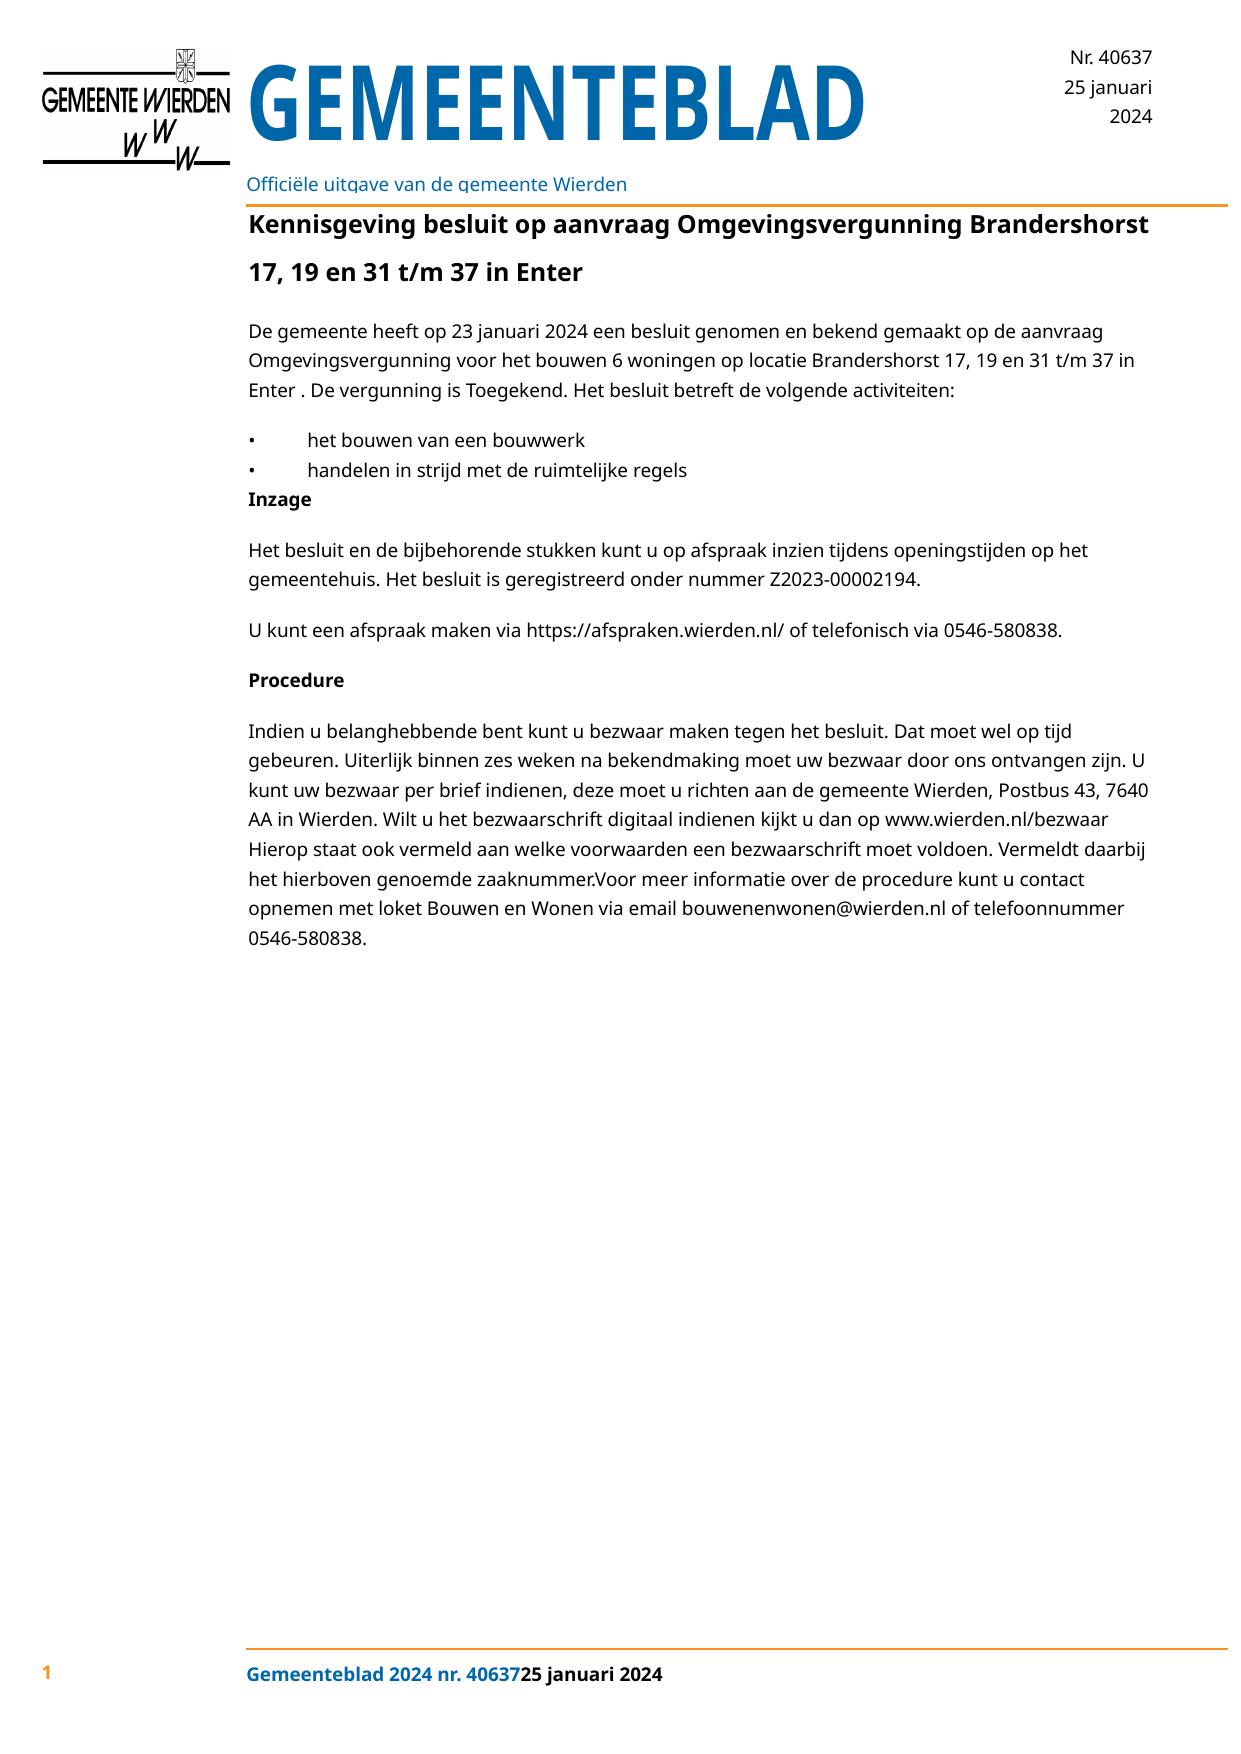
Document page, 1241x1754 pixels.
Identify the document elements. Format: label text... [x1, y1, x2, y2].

text De gemeente heeft op 23 januari 2024 een besluit genomen en bekend gemaakt op de aanvraag Omgevingsvergunning voor het bouwen 6 woningen op locatie Brandershorst 17, 19 en 31 t/m 37 in Enter . De vergunning is Toegekend. Het besluit betreft de volgende activiteiten: [248, 318, 1152, 403]
text Inzage [248, 487, 1152, 512]
text Indien u belanghebbende bent kunt u bezwaar maken tegen het besluit. Dat moet wel op tijd gebeuren. Uiterlijk binnen zes weken na bekendmaking moet uw bezwaar door ons ontvangen zijn. U kunt uw bezwaar per brief indienen, deze moet u richten aan de gemeente Wierden, Postbus 43, 7640 AA in Wierden. Wilt u het bezwaarschrift digitaal indienen kijkt u dan op www.wierden.nl/bezwaar Hierop staat ook vermeld aan welke voorwaarden een bezwaarschrift moet voldoen. Vermeldt daarbij het hierboven genoemde zaaknummer.Voor meer informatie over de procedure kunt u contact opnemen met loket Bouwen en Wonen via email bouwenenwonen@wierden.nl of telefoonnummer 0546-580838. [248, 718, 1152, 951]
text Het besluit en de bijbehorende stukken kunt u op afspraak inzien tijdens openingstijden op het gemeentehuis. Het besluit is geregistreerd onder nummer Z2023-00002194. [248, 537, 1152, 592]
picture [41, 47, 231, 172]
list het bouwen van een bouwwerk [248, 427, 1152, 453]
text Procedure [248, 667, 1152, 693]
list handelen in strijd met de ruimtelijke regels [248, 457, 1152, 483]
text Kennisgeving besluit op aanvraag Omgevingsvergunning Brandershorst 17, 19 en 31 t/m 37 in Enter [248, 207, 1152, 288]
text U kunt een afspraak maken via https://afspraken.wierden.nl/ of telefonisch via 0546-580838. [248, 617, 1152, 643]
